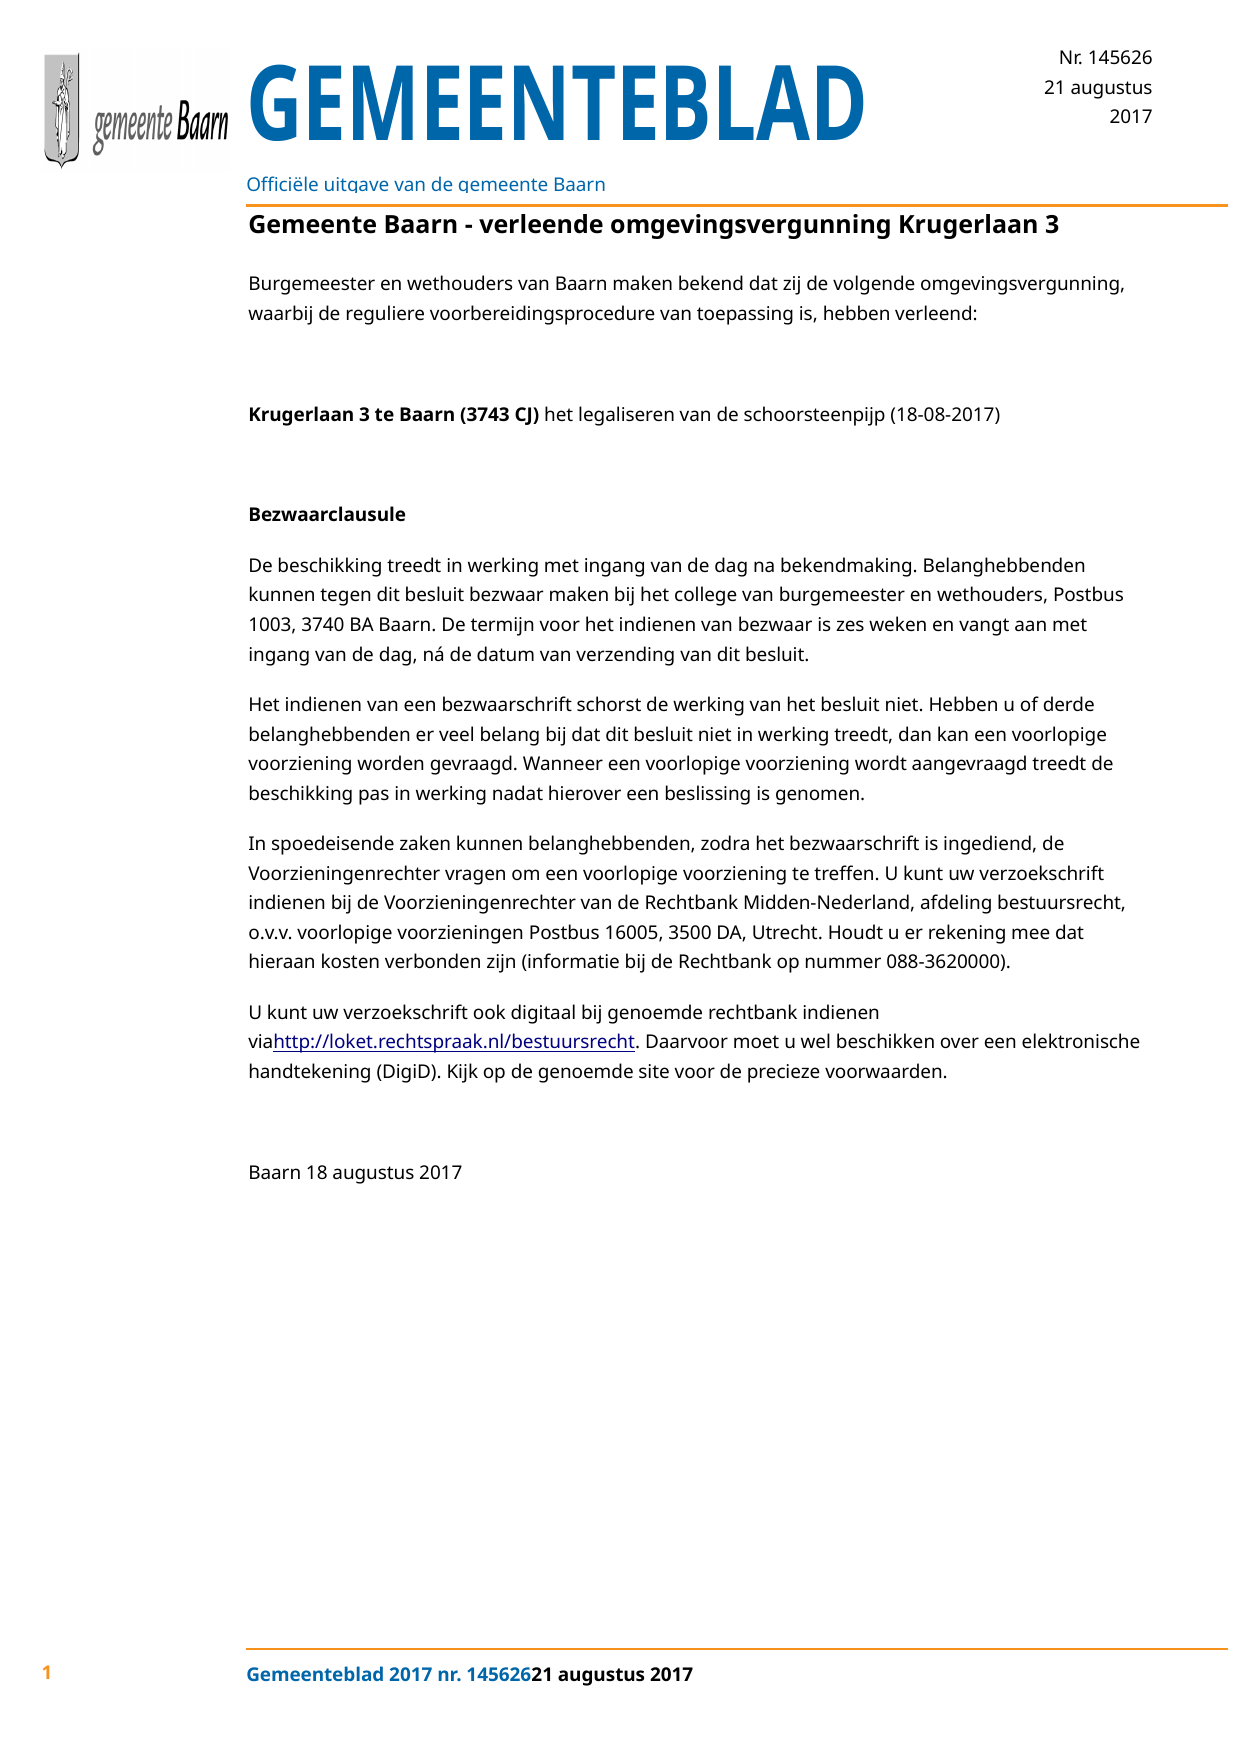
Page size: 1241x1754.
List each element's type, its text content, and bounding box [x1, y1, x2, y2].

text Baarn 18 augustus 2017 [248, 1159, 1152, 1185]
text In spoedeisende zaken kunnen belanghebbenden, zodra het bezwaarschrift is ingediend, de Voorzieningenrechter vragen om een voorlopige voorziening te treffen. U kunt uw verzoekschrift indienen bij de Voorzieningenrechter van de Rechtbank Midden-Nederland, afdeling bestuursrecht, o.v.v. voorlopige voorzieningen Postbus 16005, 3500 DA, Utrecht. Houdt u er rekening mee dat hieraan kosten verbonden zijn (informatie bij de Rechtbank op nummer 088-3620000). [248, 830, 1152, 974]
text U kunt uw verzoekschrift ook digitaal bij genoemde rechtbank indienen viahttp://loket.rechtspraak.nl/bestuursrecht. Daarvoor moet u wel beschikken over een elektronische handtekening (DigiD). Kijk op de genoemde site voor de precieze voorwaarden. [248, 999, 1152, 1084]
picture [41, 47, 231, 172]
text Krugerlaan 3 te Baarn (3743 CJ) het legaliseren van de schoorsteenpijp (18-08-2017) [248, 401, 1152, 426]
text Gemeente Baarn - verleende omgevingsvergunning Krugerlaan 3 [248, 207, 1152, 241]
text Burgemeester en wethouders van Baarn maken bekend dat zij de volgende omgevingsvergunning, waarbij de reguliere voorbereidingsprocedure van toepassing is, hebben verleend: [248, 270, 1152, 326]
text De beschikking treedt in werking met ingang van de dag na bekendmaking. Belanghebbenden kunnen tegen dit besluit bezwaar maken bij het college van burgemeester en wethouders, Postbus 1003, 3740 BA Baarn. De termijn voor het indienen van bezwaar is zes weken en vangt aan met ingang van de dag, ná de datum van verzending van dit besluit. [248, 552, 1152, 666]
text Bezwaarclausule [248, 502, 1152, 527]
text Het indienen van een bezwaarschrift schorst de werking van het besluit niet. Hebben u of derde belanghebbenden er veel belang bij dat dit besluit niet in werking treedt, dan kan een voorlopige voorziening worden gevraagd. Wanneer een voorlopige voorziening wordt aangevraagd treedt de beschikking pas in werking nadat hierover een beslissing is genomen. [248, 691, 1152, 806]
